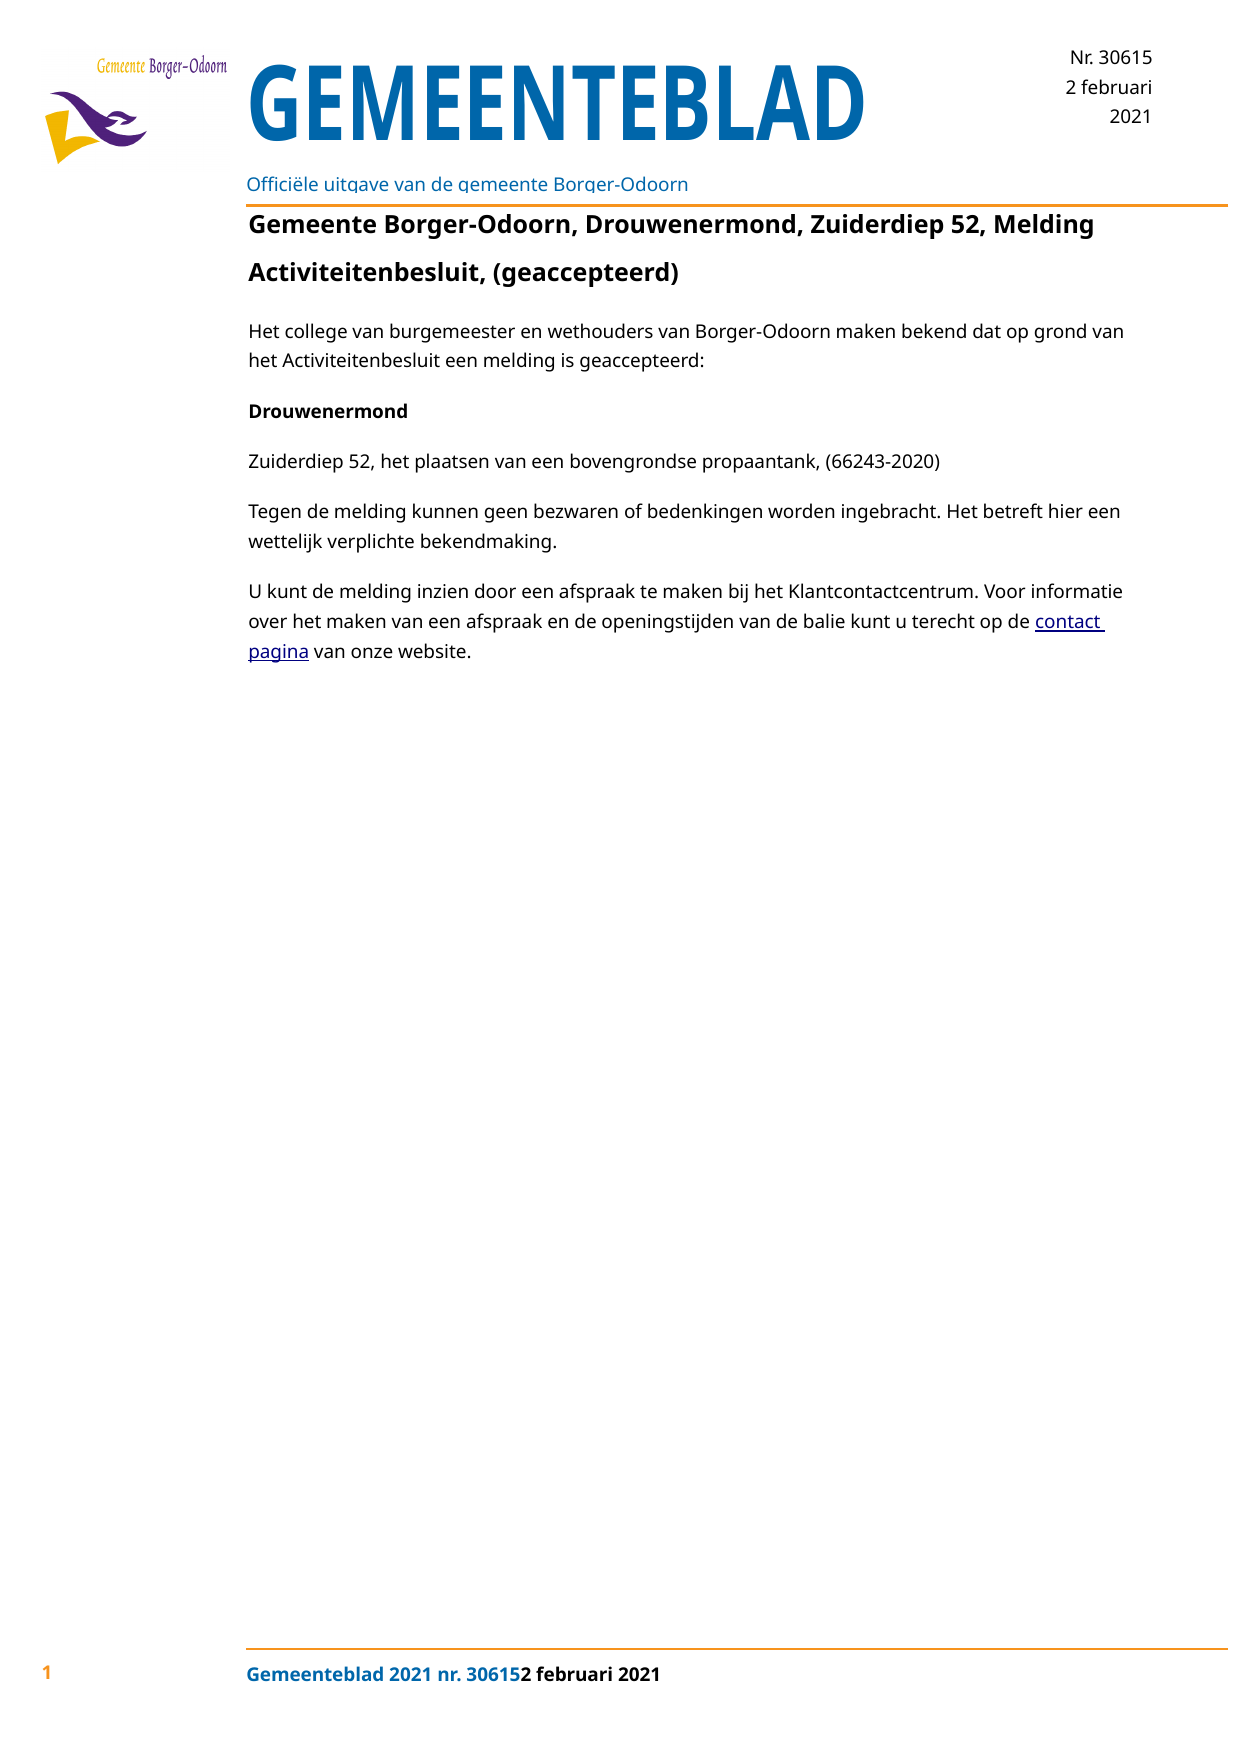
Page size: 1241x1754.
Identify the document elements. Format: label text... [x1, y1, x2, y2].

text Zuiderdiep 52, het plaatsen van een bovengrondse propaantank, (66243-2020) [248, 448, 1152, 474]
text Drouwenermond [248, 398, 1152, 424]
text Gemeente Borger-Odoorn, Drouwenermond, Zuiderdiep 52, Melding Activiteitenbesluit, (geaccepteerd) [248, 207, 1152, 288]
text Tegen de melding kunnen geen bezwaren of bedenkingen worden ingebracht. Het betreft hier een wettelijk verplichte bekendmaking. [248, 499, 1152, 554]
picture [41, 47, 231, 172]
text U kunt de melding inzien door een afspraak te maken bij het Klantcontactcentrum. Voor informatie over het maken van een afspraak en de openingstijden van de balie kunt u terecht op de contact pagina van onze website. [248, 579, 1152, 664]
text Het college van burgemeester en wethouders van Borger-Odoorn maken bekend dat op grond van het Activiteitenbesluit een melding is geaccepteerd: [248, 318, 1152, 373]
